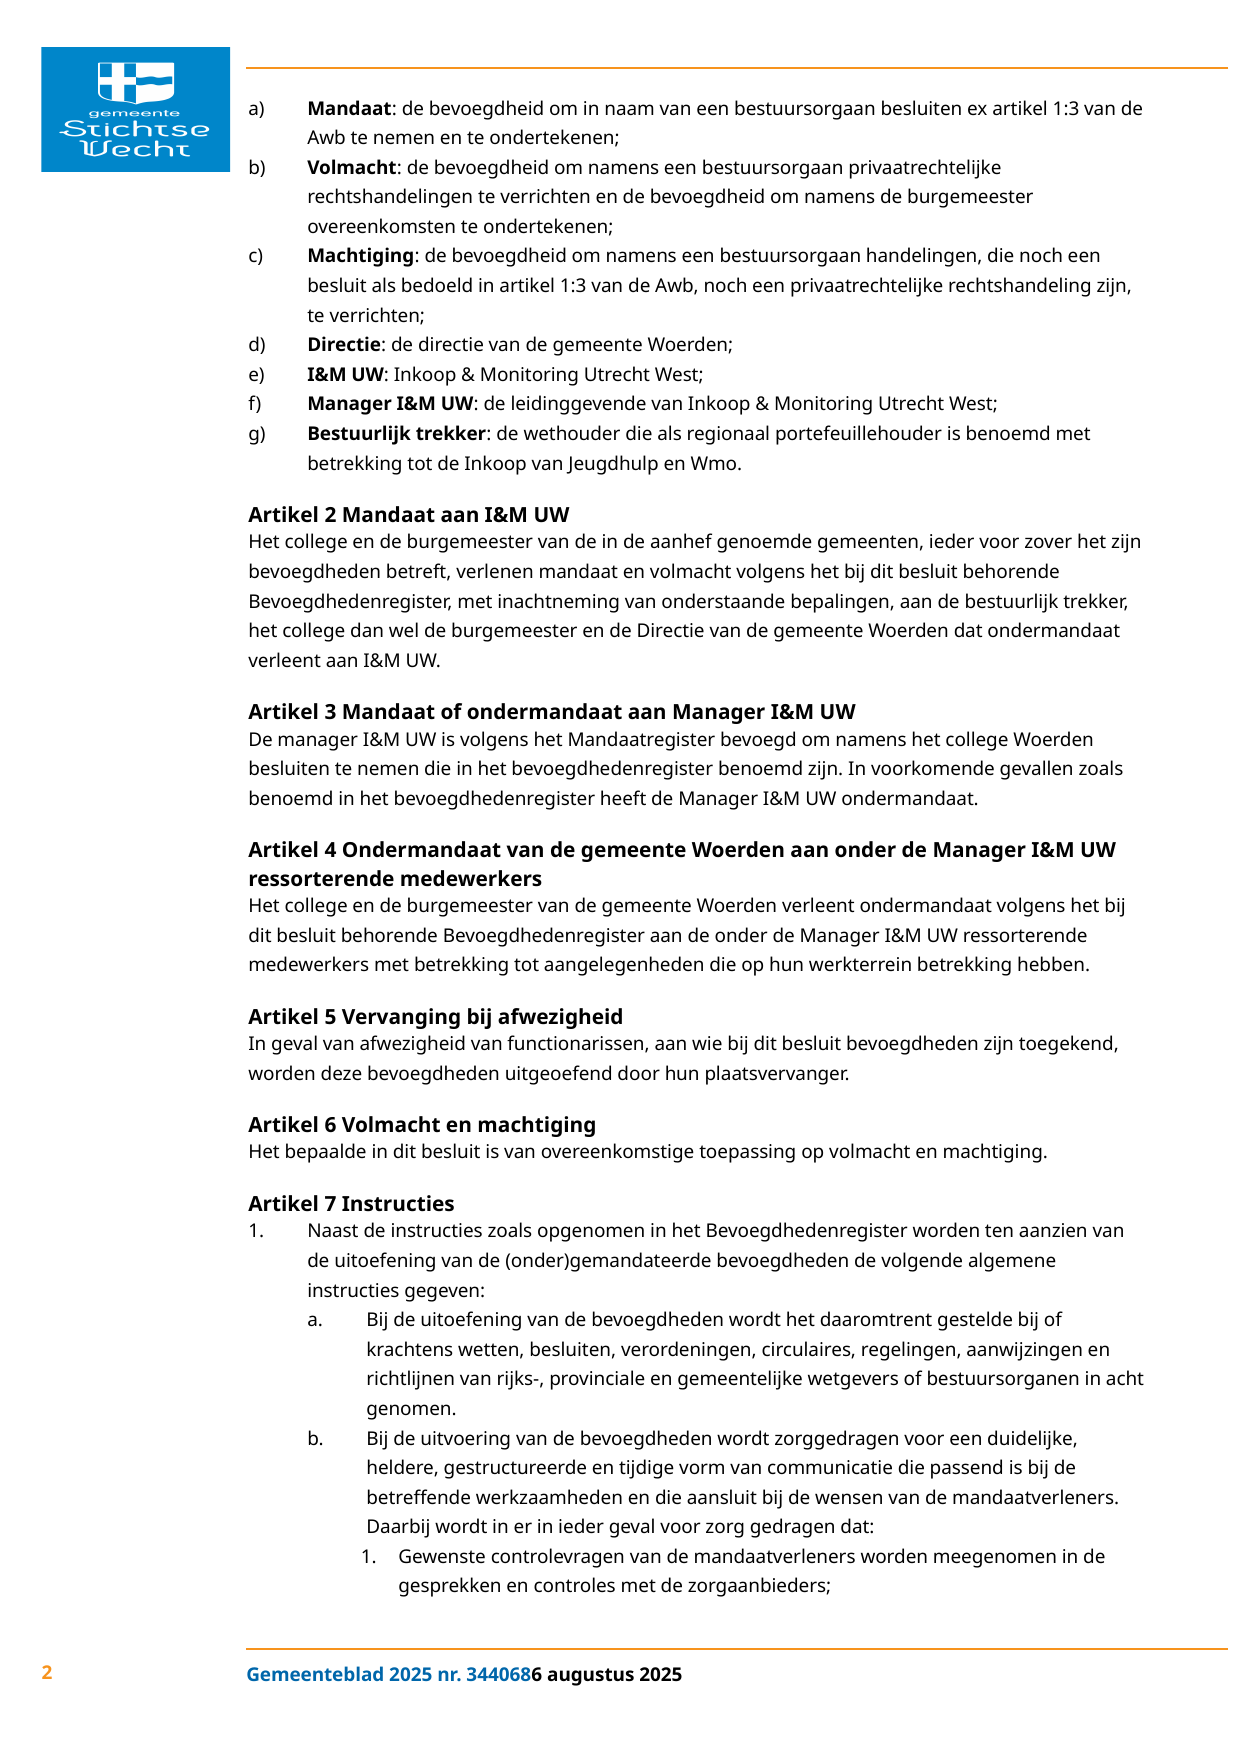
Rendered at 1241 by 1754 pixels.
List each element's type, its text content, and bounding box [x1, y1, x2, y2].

text Artikel 5 Vervanging bij afwezigheid [248, 1002, 1152, 1030]
list Bij de uitoefening van de bevoegdheden wordt het daaromtrent gestelde bij of krachtens wetten, besluiten, verordeningen, circulaires, regelingen, aanwijzingen en richtlijnen van rijks-, provinciale en gemeentelijke wetgevers of bestuursorganen in acht genomen. [307, 1306, 1152, 1421]
list Gewenste controlevragen van de mandaatverleners worden meegenomen in de gesprekken en controles met de zorgaanbieders; [361, 1543, 1152, 1598]
text Artikel 4 Ondermandaat van de gemeente Woerden aan onder de Manager I&M UW ressorterende medewerkers [248, 835, 1152, 892]
text Artikel 3 Mandaat of ondermandaat aan Manager I&M UW [248, 697, 1152, 726]
text Artikel 7 Instructies [248, 1189, 1152, 1218]
list Volmacht: de bevoegdheid om namens een bestuursorgaan privaatrechtelijke rechtshandelingen te verrichten en de bevoegdheid om namens de burgemeester overeenkomsten te ondertekenen; [248, 154, 1152, 239]
list Directie: de directie van de gemeente Woerden; [248, 331, 1152, 357]
list Naast de instructies zoals opgenomen in het Bevoegdhedenregister worden ten aanzien van de uitoefening van de (onder)gemandateerde bevoegdheden de volgende algemene instructies gegeven: [248, 1218, 1152, 1302]
text Artikel 2 Mandaat aan I&M UW [248, 500, 1152, 529]
list Manager I&M UW: de leidinggevende van Inkoop & Monitoring Utrecht West; [248, 391, 1152, 416]
text Het college en de burgemeester van de in de aanhef genoemde gemeenten, ieder voor zover het zijn bevoegdheden betreft, verlenen mandaat en volmacht volgens het bij dit besluit behorende Bevoegdhedenregister, met inachtneming van onderstaande bepalingen, aan de bestuurlijk trekker, het college dan wel de burgemeester en de Directie van de gemeente Woerden dat ondermandaat verleent aan I&M UW. [248, 529, 1152, 673]
list Bij de uitvoering van de bevoegdheden wordt zorggedragen voor een duidelijke, heldere, gestructureerde en tijdige vorm van communicatie die passend is bij de betreffende werkzaamheden en die aansluit bij de wensen van de mandaatverleners. Daarbij wordt in er in ieder geval voor zorg gedragen dat: [307, 1425, 1152, 1539]
list Mandaat: de bevoegdheid om in naam van een bestuursorgaan besluiten ex artikel 1:3 van de Awb te nemen en te ondertekenen; [248, 95, 1152, 150]
text Het college en de burgemeester van de gemeente Woerden verleent ondermandaat volgens het bij dit besluit behorende Bevoegdhedenregister aan de onder de Manager I&M UW ressorterende medewerkers met betrekking tot aangelegenheden die op hun werkterrein betrekking hebben. [248, 892, 1152, 977]
picture [99, 63, 135, 101]
text Artikel 6 Volmacht en machtiging [248, 1110, 1152, 1139]
list Machtiging: de bevoegdheid om namens een bestuursorgaan handelingen, die noch een besluit als bedoeld in artikel 1:3 van de Awb, noch een privaatrechtelijke rechtshandeling zijn, te verrichten; [248, 243, 1152, 328]
text Het bepaalde in dit besluit is van overeenkomstige toepassing op volmacht en machtiging. [248, 1139, 1152, 1164]
list Bestuurlijk trekker: de wethouder die als regionaal portefeuillehouder is benoemd met betrekking tot de Inkoop van Jeugdhulp en Wmo. [248, 420, 1152, 476]
text De manager I&M UW is volgens het Mandaatregister bevoegd om namens het college Woerden besluiten te nemen die in het bevoegdhedenregister benoemd zijn. In voorkomende gevallen zoals benoemd in het bevoegdhedenregister heeft de Manager I&M UW ondermandaat. [248, 726, 1152, 811]
picture [137, 63, 174, 103]
list I&M UW: Inkoop & Monitoring Utrecht West; [248, 361, 1152, 387]
text In geval van afwezigheid van functionarissen, aan wie bij dit besluit bevoegdheden zijn toegekend, worden deze bevoegdheden uitgeoefend door hun plaatsvervanger. [248, 1030, 1152, 1086]
